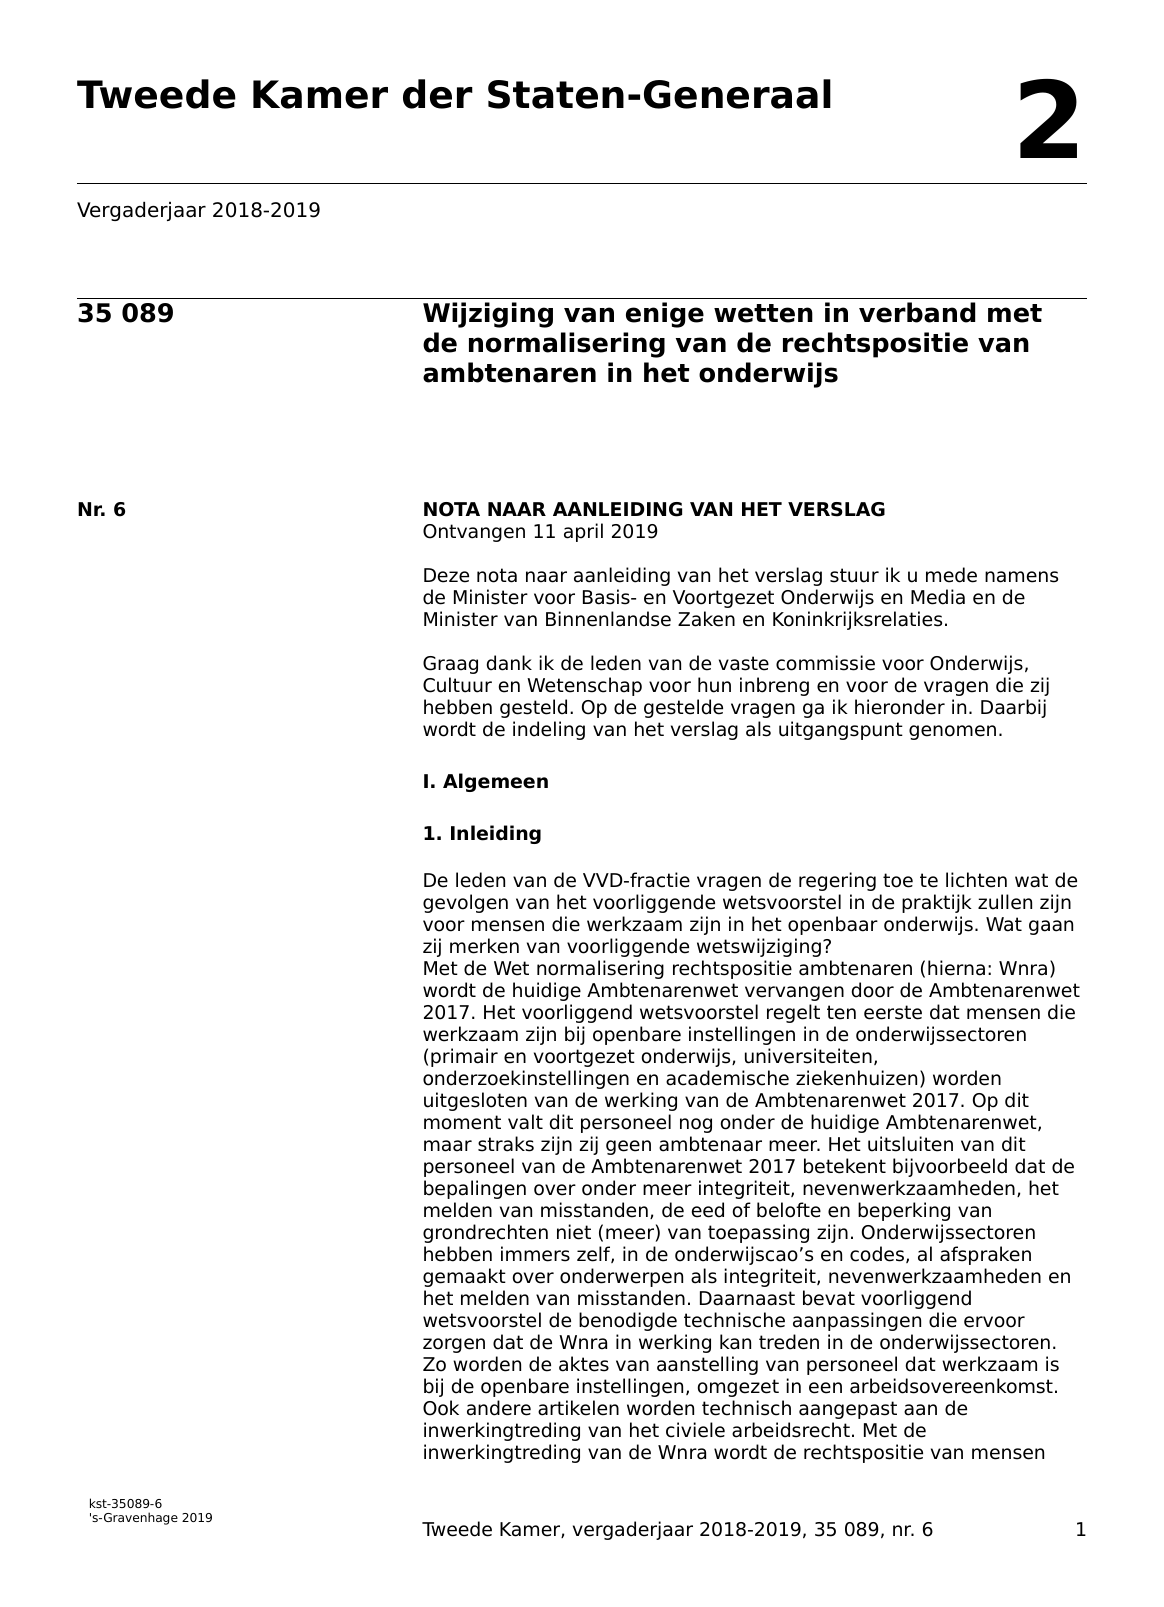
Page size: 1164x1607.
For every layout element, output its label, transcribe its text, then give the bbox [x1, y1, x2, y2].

subtitle 35 089 Wijziging van enige wetten in verband met de normalisering van de rechtspositie van ambtenaren in het onderwijs [77, 299, 1087, 388]
table_header Tweede Kamer der Staten-Generaal [77, 59, 886, 183]
subtitle 1. Inleiding [422, 823, 1087, 845]
text 's-Gravenhage 2019 [88, 1511, 323, 1525]
text Deze nota naar aanleiding van het verslag stuur ik u mede namens de Minister voor Basis- en Voortgezet Onderwijs en Media en de Minister van Binnenlandse Zaken en Koninkrijksrelaties. [422, 565, 1087, 631]
text kst-35089-6 [88, 1497, 323, 1511]
text Graag dank ik de leden van de vaste commissie voor Onderwijs, Cultuur en Wetenschap voor hun inbreng en voor de vragen die zij hebben gesteld. Op de gestelde vragen ga ik hieronder in. Daarbij wordt de indeling van het verslag als uitgangspunt genomen. [422, 653, 1087, 741]
text De leden van de VVD-fractie vragen de regering toe te lichten wat de gevolgen van het voorliggende wetsvoorstel in de praktijk zullen zijn voor mensen die werkzaam zijn in het openbaar onderwijs. Wat gaan zij merken van voorliggende wetswijziging? [422, 870, 1087, 958]
table_cell Vergaderjaar 2018-2019 [77, 184, 1087, 298]
text Ontvangen 11 april 2019 [422, 521, 1087, 543]
subtitle I. Algemeen [422, 771, 1087, 793]
table_header 2 [886, 59, 1087, 183]
subtitle Nr. 6 NOTA NAAR AANLEIDING VAN HET VERSLAG [77, 499, 1087, 521]
text Met de Wet normalisering rechtspositie ambtenaren (hierna: Wnra) wordt de huidige Ambtenarenwet vervangen door de Ambtenarenwet 2017. Het voorliggend wetsvoorstel regelt ten eerste dat mensen die werkzaam zijn bij openbare instellingen in de onderwijssectoren (primair en voortgezet onderwijs, universiteiten, onderzoekinstellingen en academische ziekenhuizen) worden uitgesloten van de werking van de Ambtenarenwet 2017. Op dit moment valt dit personeel nog onder de huidige Ambtenarenwet, maar straks zijn zij geen ambtenaar meer. Het uitsluiten van dit personeel van de Ambtenarenwet 2017 betekent bijvoorbeeld dat de bepalingen over onder meer integriteit, nevenwerkzaamheden, het melden van misstanden, de eed of belofte en beperking van grondrechten niet (meer) van toepassing zijn. Onderwijssectoren hebben immers zelf, in de onderwijscao’s en codes, al afspraken gemaakt over onderwerpen als integriteit, nevenwerkzaamheden en het melden van misstanden. Daarnaast bevat voorliggend wetsvoorstel de benodigde technische aanpassingen die ervoor zorgen dat de Wnra in werking kan treden in de onderwijssectoren. Zo worden de aktes van aanstelling van personeel dat werkzaam is bij de openbare instellingen, omgezet in een arbeidsovereenkomst. Ook andere artikelen worden technisch aangepast aan de inwerkingtreding van het civiele arbeidsrecht. Met de inwerkingtreding van de Wnra wordt de rechtspositie van mensen [422, 958, 1087, 1464]
